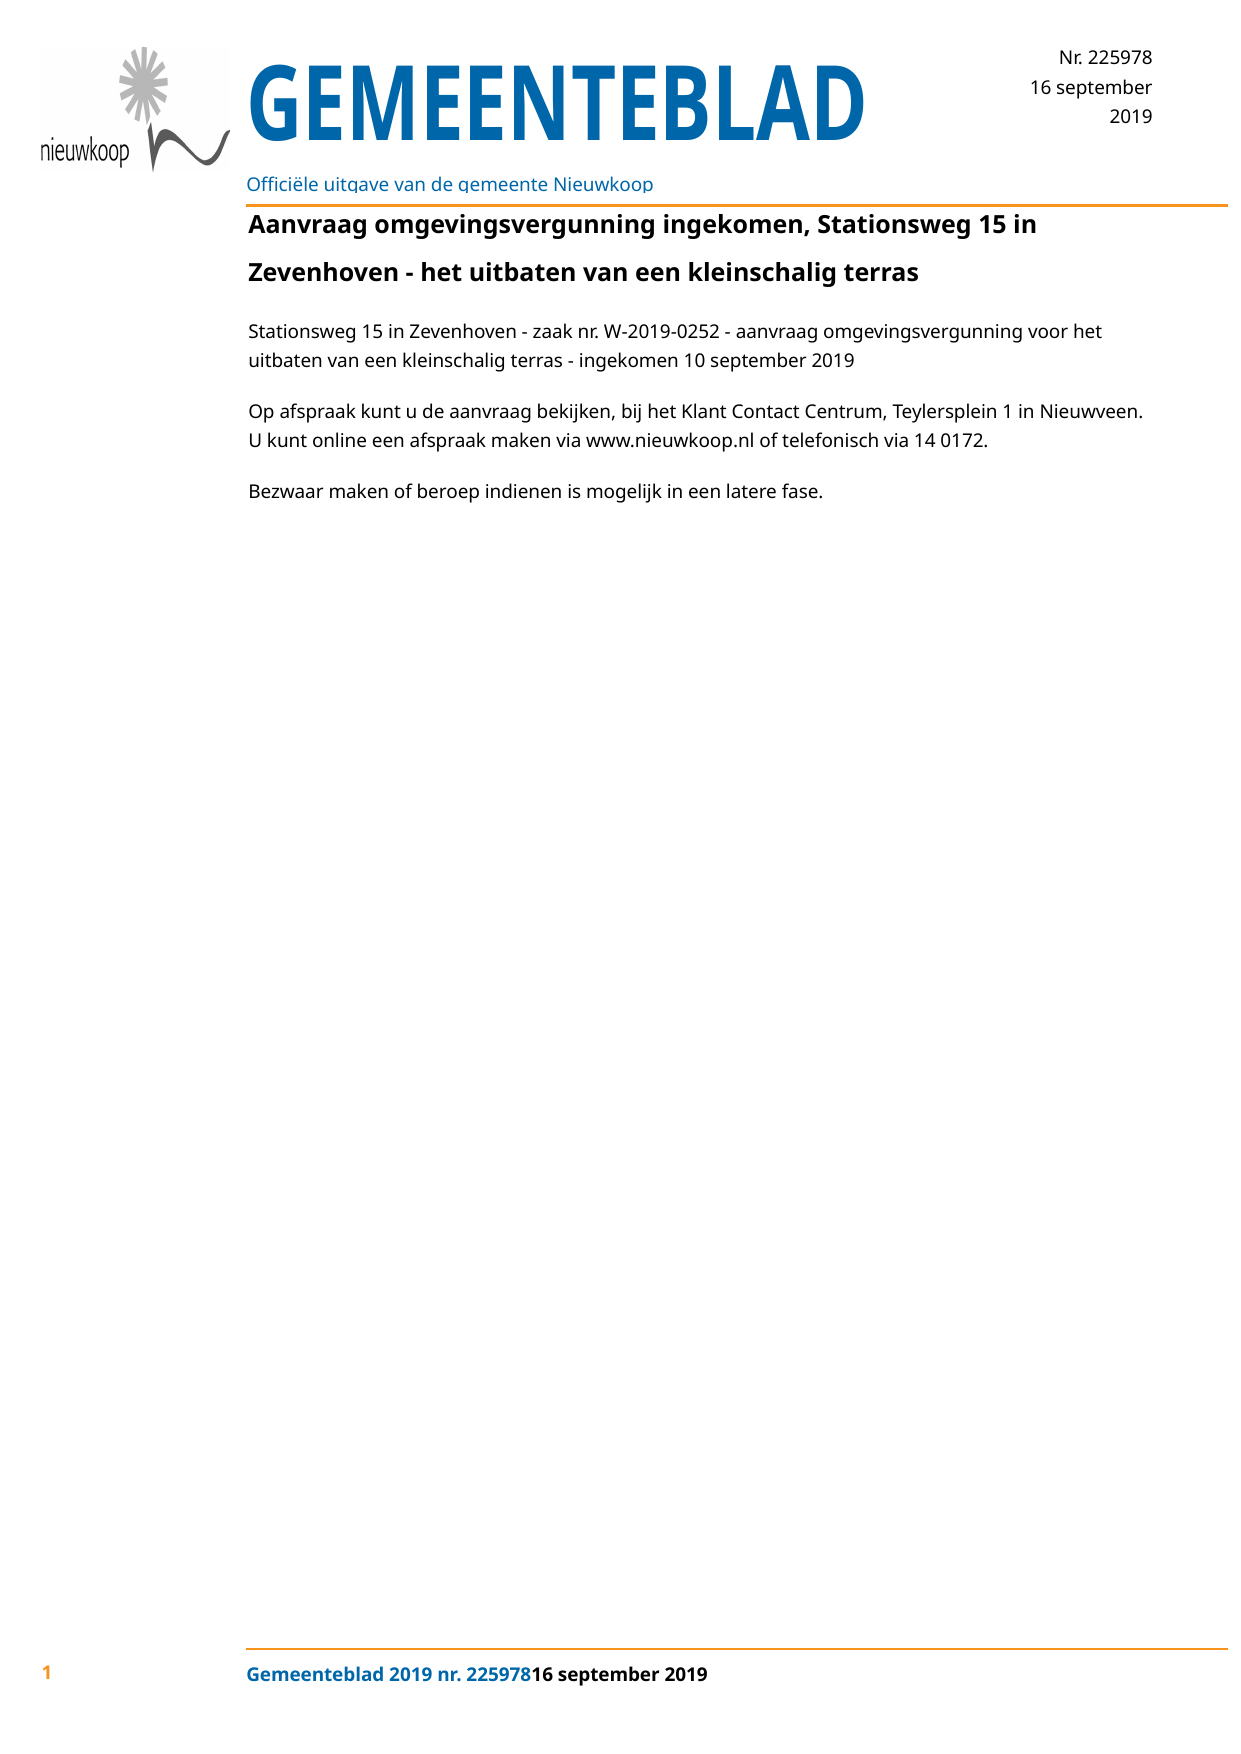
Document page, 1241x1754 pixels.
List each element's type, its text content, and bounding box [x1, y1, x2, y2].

text Bezwaar maken of beroep indienen is mogelijk in een latere fase. [248, 478, 1152, 504]
picture [41, 47, 231, 172]
text Stationsweg 15 in Zevenhoven - zaak nr. W-2019-0252 - aanvraag omgevingsvergunning voor het uitbaten van een kleinschalig terras - ingekomen 10 september 2019 [248, 318, 1152, 373]
text Aanvraag omgevingsvergunning ingekomen, Stationsweg 15 in Zevenhoven - het uitbaten van een kleinschalig terras [248, 207, 1152, 288]
text Op afspraak kunt u de aanvraag bekijken, bij het Klant Contact Centrum, Teylersplein 1 in Nieuwveen. U kunt online een afspraak maken via www.nieuwkoop.nl of telefonisch via 14 0172. [248, 398, 1152, 453]
